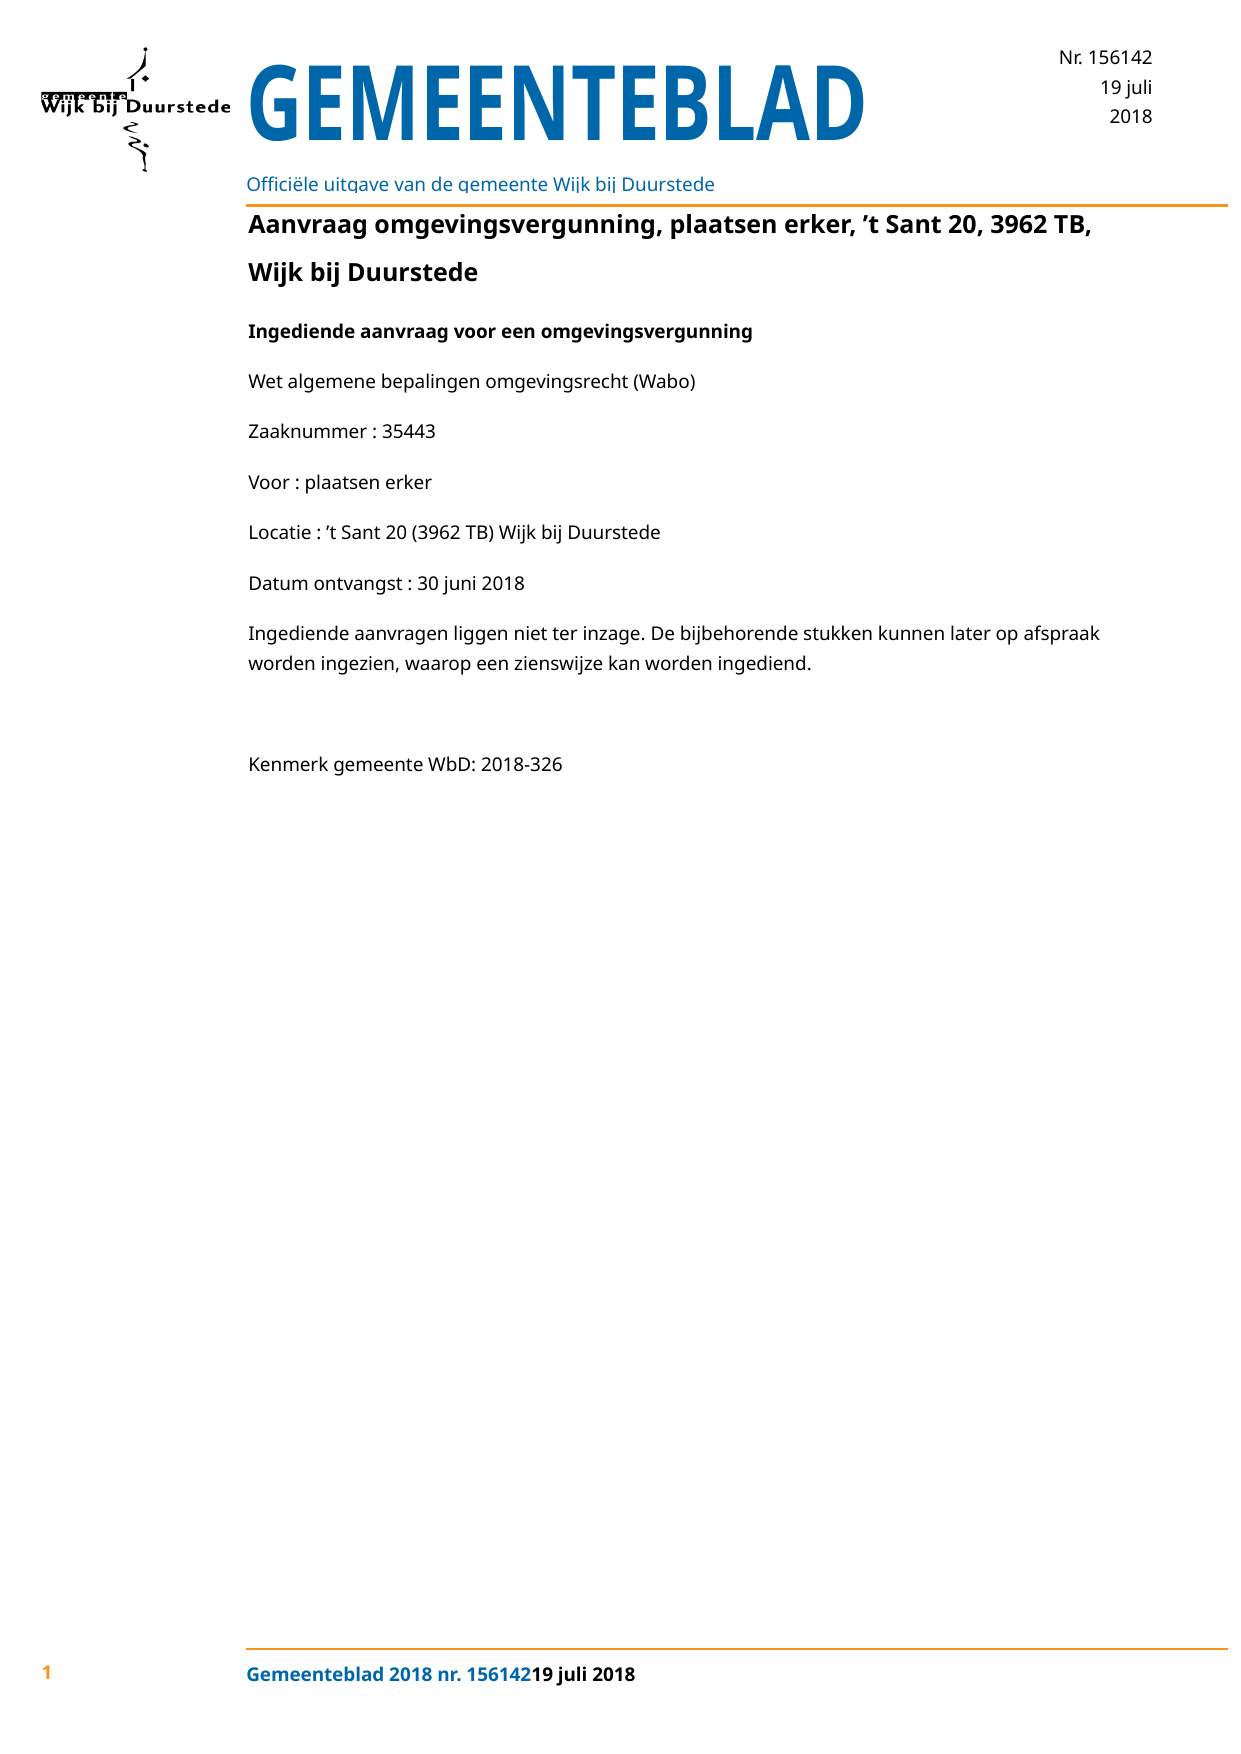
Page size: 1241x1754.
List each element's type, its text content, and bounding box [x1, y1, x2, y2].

text Voor : plaatsen erker [248, 469, 1152, 495]
text Kenmerk gemeente WbD: 2018-326 [248, 751, 1152, 777]
text Zaaknummer : 35443 [248, 419, 1152, 444]
text Wet algemene bepalingen omgevingsrecht (Wabo) [248, 368, 1152, 394]
text Datum ontvangst : 30 juni 2018 [248, 570, 1152, 596]
text Aanvraag omgevingsvergunning, plaatsen erker, ’t Sant 20, 3962 TB, Wijk bij Duurstede [248, 207, 1152, 288]
text Locatie : ’t Sant 20 (3962 TB) Wijk bij Duurstede [248, 519, 1152, 545]
picture [41, 47, 231, 172]
text Ingediende aanvragen liggen niet ter inzage. De bijbehorende stukken kunnen later op afspraak worden ingezien, waarop een zienswijze kan worden ingediend. [248, 620, 1152, 676]
text Ingediende aanvraag voor een omgevingsvergunning [248, 318, 1152, 344]
